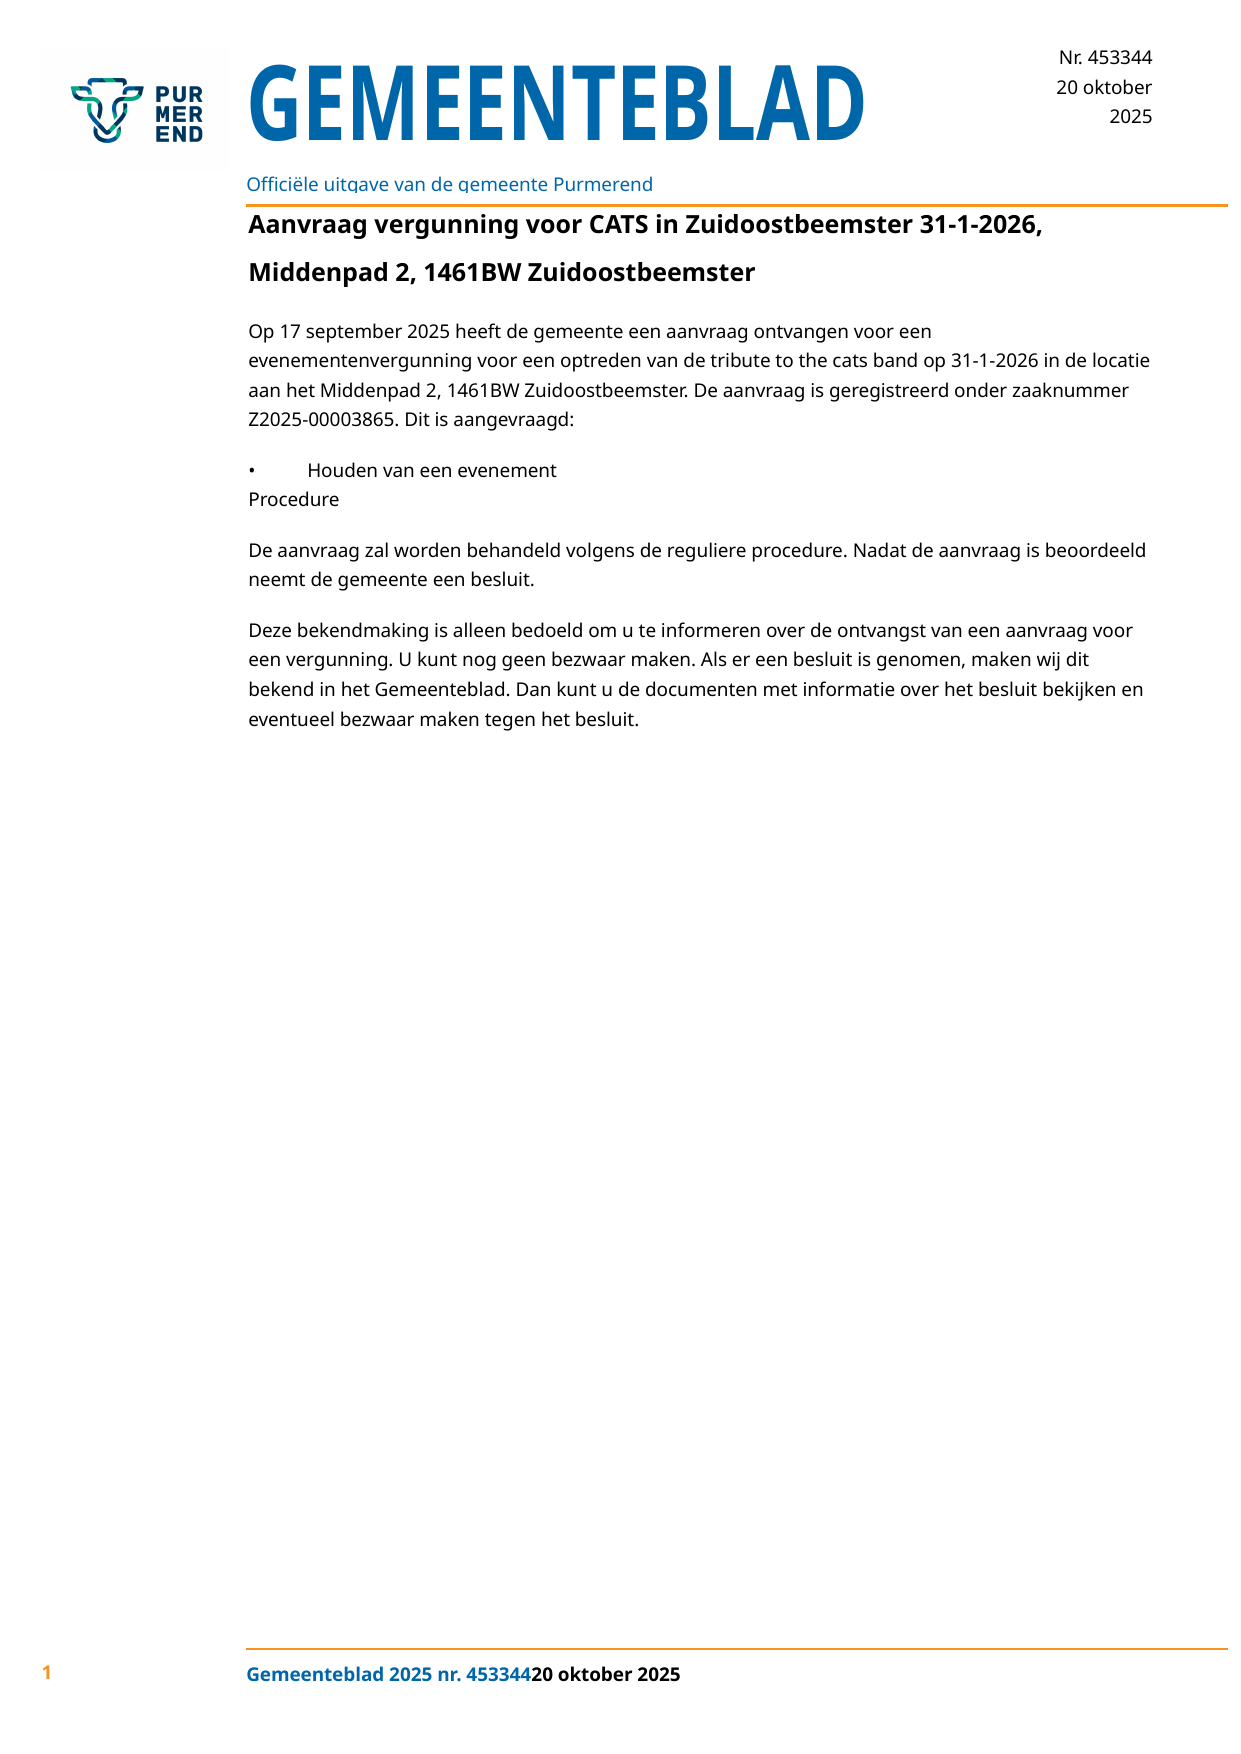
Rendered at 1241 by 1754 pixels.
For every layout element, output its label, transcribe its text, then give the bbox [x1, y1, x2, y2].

text Deze bekendmaking is alleen bedoeld om u te informeren over de ontvangst van een aanvraag voor een vergunning. U kunt nog geen bezwaar maken. Als er een besluit is genomen, maken wij dit bekend in het Gemeenteblad. Dan kunt u de documenten met informatie over het besluit bekijken en eventueel bezwaar maken tegen het besluit. [248, 617, 1152, 732]
text Op 17 september 2025 heeft de gemeente een aanvraag ontvangen voor een evenementenvergunning voor een optreden van de tribute to the cats band op 31-1-2026 in de locatie aan het Middenpad 2, 1461BW Zuidoostbeemster. De aanvraag is geregistreerd onder zaaknummer Z2025-00003865. Dit is aangevraagd: [248, 318, 1152, 432]
list Houden van een evenement [248, 457, 1152, 483]
text Aanvraag vergunning voor CATS in Zuidoostbeemster 31-1-2026, Middenpad 2, 1461BW Zuidoostbeemster [248, 207, 1152, 288]
text De aanvraag zal worden behandeld volgens de reguliere procedure. Nadat de aanvraag is beoordeeld neemt de gemeente een besluit. [248, 537, 1152, 592]
text Procedure [248, 487, 1152, 512]
picture [41, 47, 231, 172]
